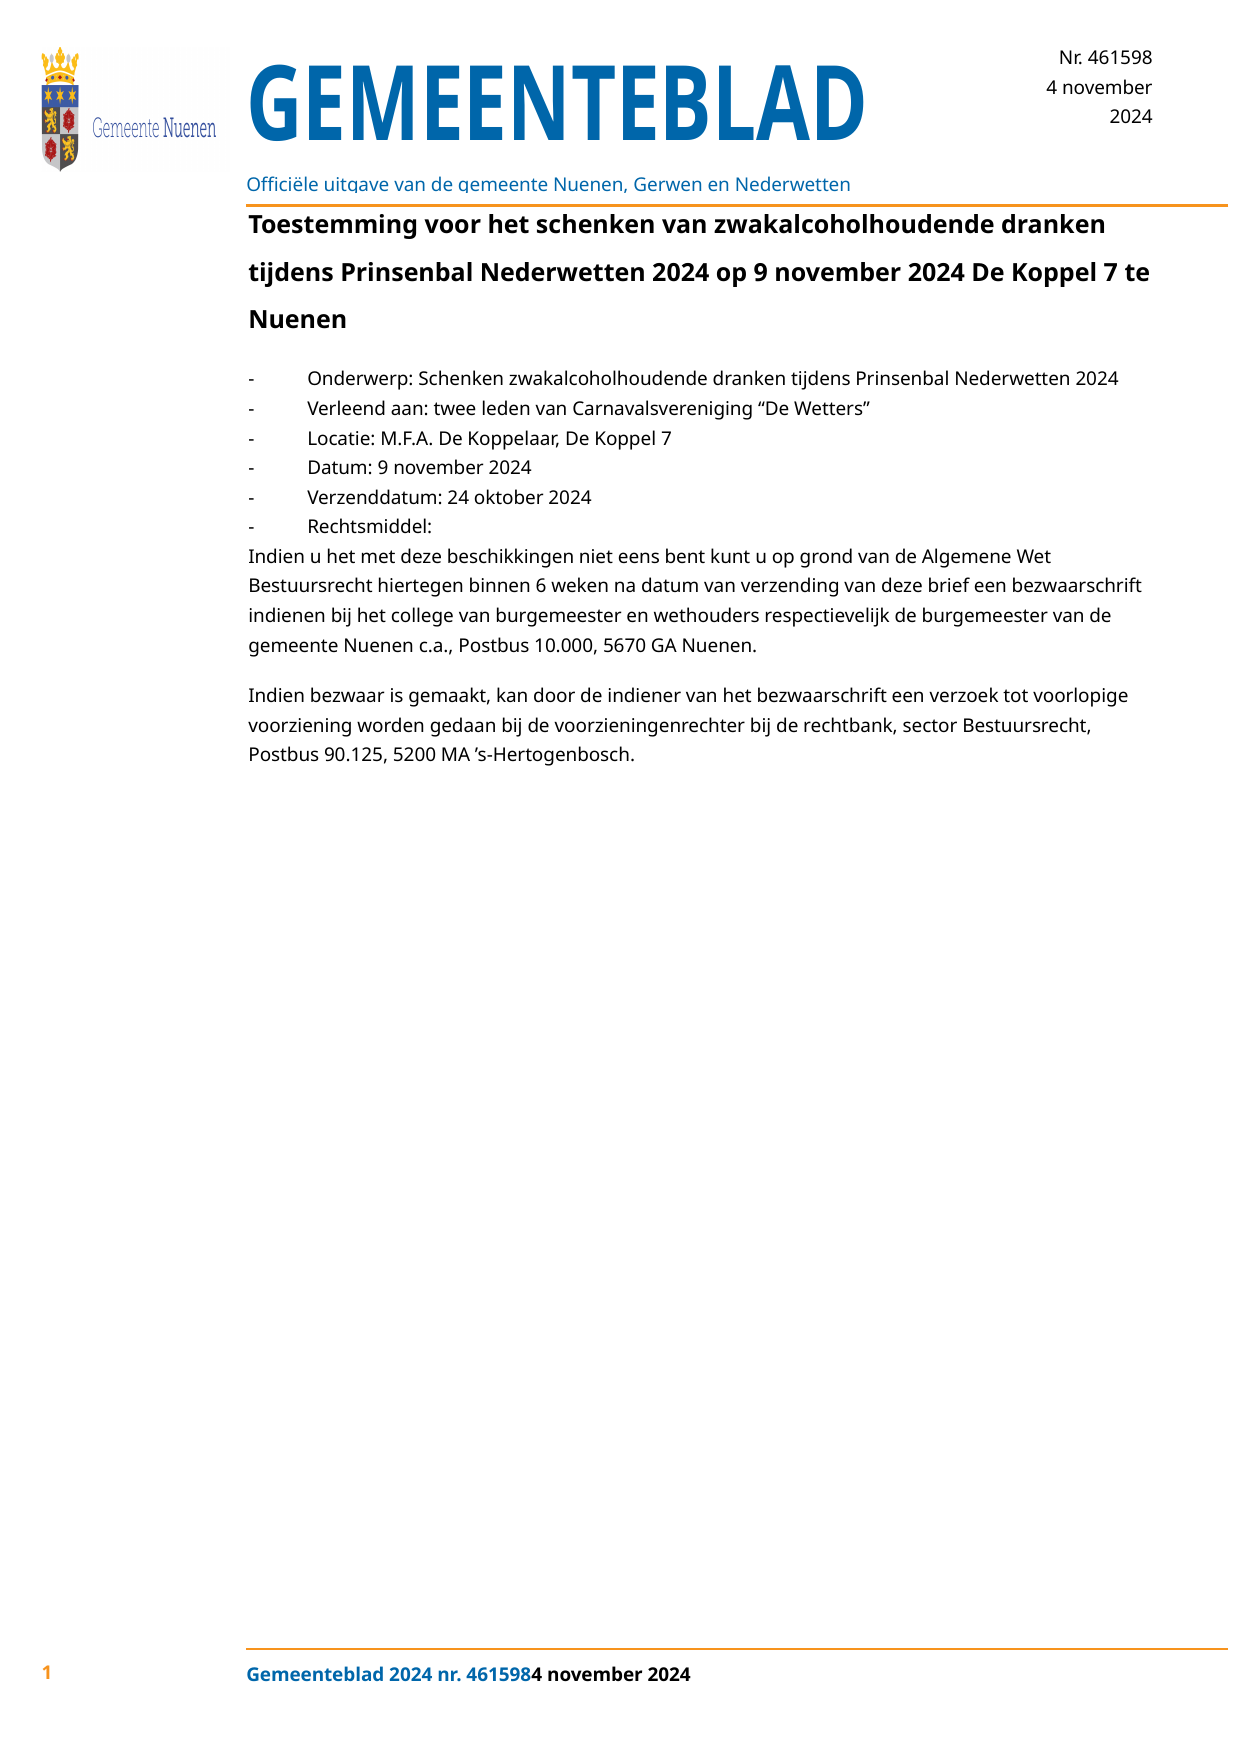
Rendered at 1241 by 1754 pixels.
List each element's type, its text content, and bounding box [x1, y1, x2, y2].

list Onderwerp: Schenken zwakalcoholhoudende dranken tijdens Prinsenbal Nederwetten 2024 [248, 366, 1152, 391]
list Rechtsmiddel: [248, 513, 1152, 539]
text Toestemming voor het schenken van zwakalcoholhoudende dranken tijdens Prinsenbal Nederwetten 2024 op 9 november 2024 De Koppel 7 te Nuenen [248, 207, 1152, 336]
text Indien bezwaar is gemaakt, kan door de indiener van het bezwaarschrift een verzoek tot voorlopige voorziening worden gedaan bij de voorzieningenrechter bij de rechtbank, sector Bestuursrecht, Postbus 90.125, 5200 MA ’s-Hertogenbosch. [248, 682, 1152, 767]
list Datum: 9 november 2024 [248, 454, 1152, 480]
list Locatie: M.F.A. De Koppelaar, De Koppel 7 [248, 425, 1152, 450]
text Indien u het met deze beschikkingen niet eens bent kunt u op grond van de Algemene Wet Bestuursrecht hiertegen binnen 6 weken na datum van verzending van deze brief een bezwaarschrift indienen bij het college van burgemeester en wethouders respectievelijk de burgemeester van de gemeente Nuenen c.a., Postbus 10.000, 5670 GA Nuenen. [248, 543, 1152, 657]
list Verleend aan: twee leden van Carnavalsvereniging “De Wetters” [248, 395, 1152, 421]
list Verzenddatum: 24 oktober 2024 [248, 484, 1152, 509]
picture [41, 47, 231, 172]
